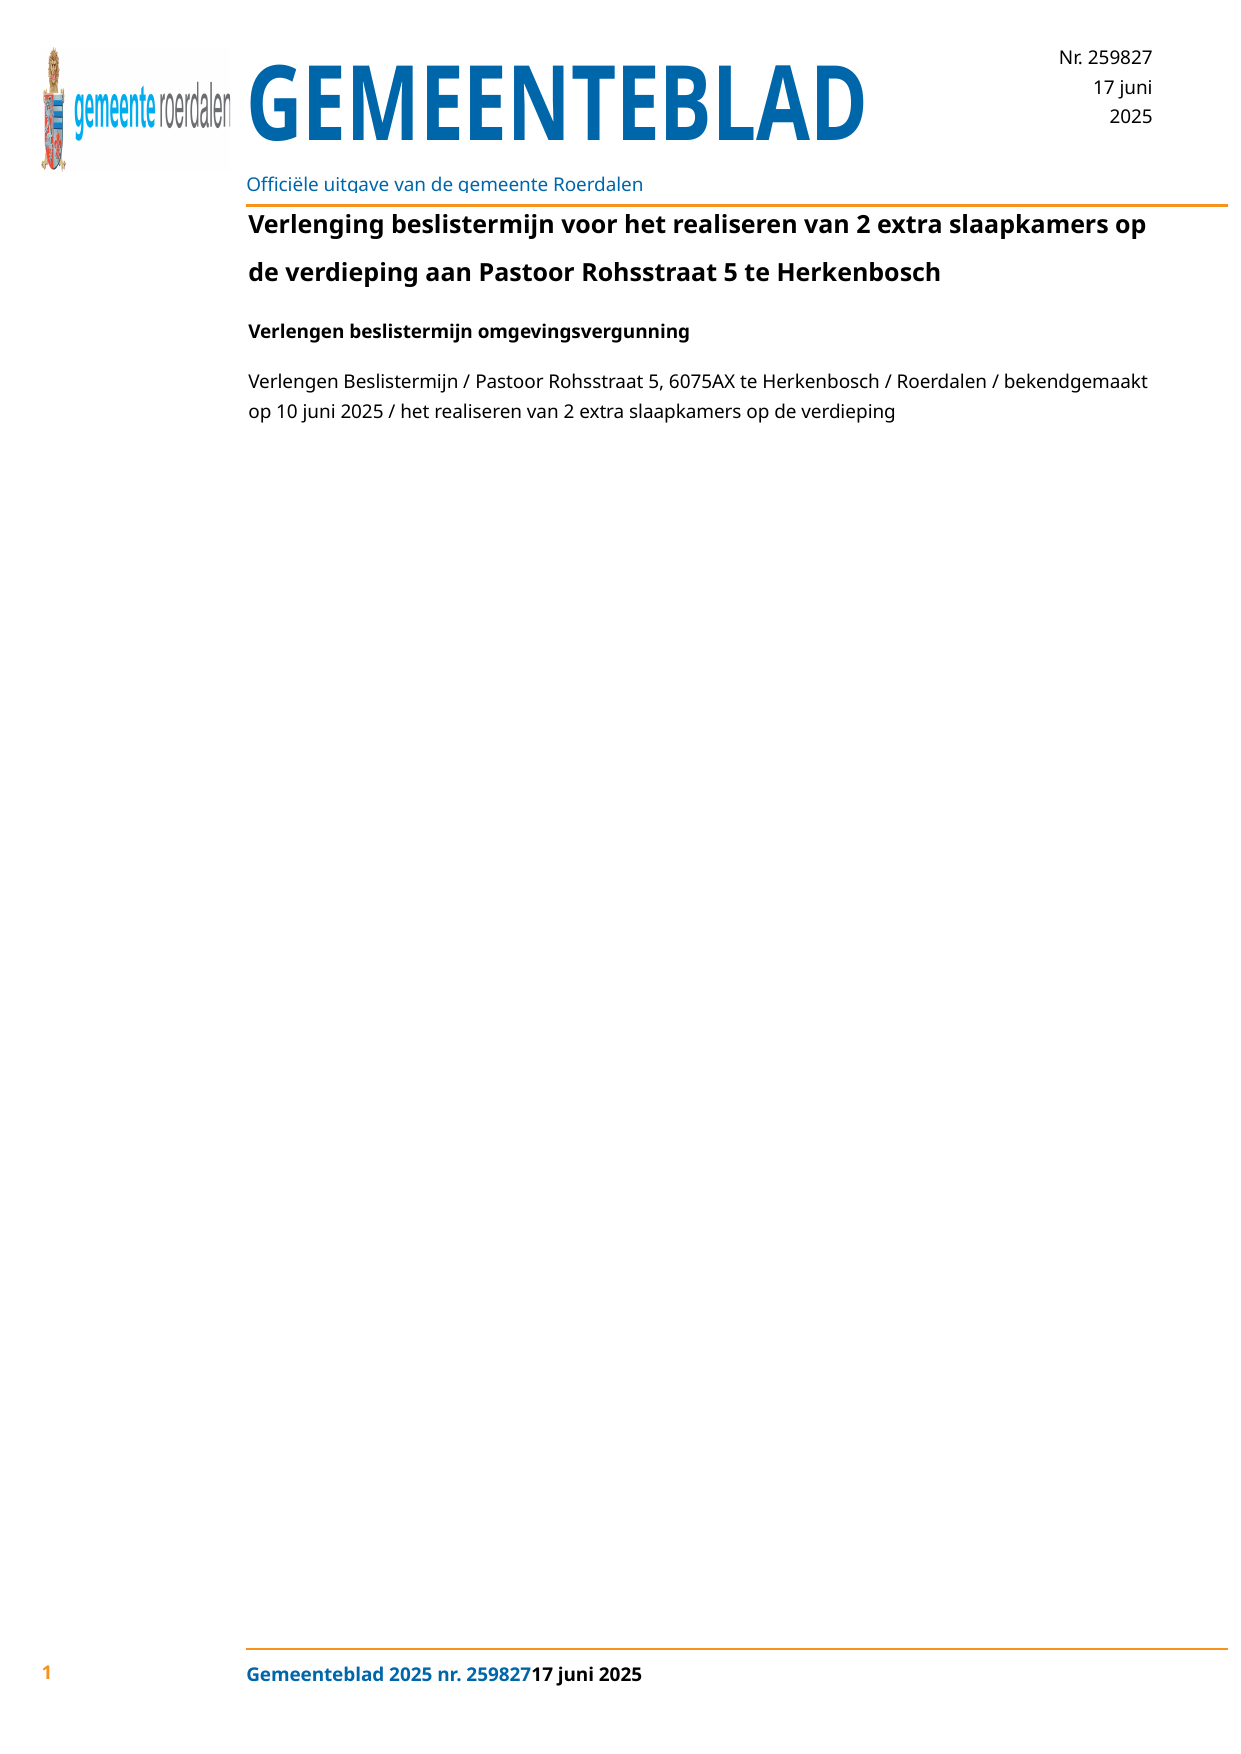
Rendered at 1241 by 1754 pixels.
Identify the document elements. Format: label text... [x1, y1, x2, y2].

text Verlengen beslistermijn omgevingsvergunning [248, 318, 1152, 344]
text Verlengen Beslistermijn / Pastoor Rohsstraat 5, 6075AX te Herkenbosch / Roerdalen / bekendgemaakt op 10 juni 2025 / het realiseren van 2 extra slaapkamers op de verdieping [248, 368, 1152, 424]
picture [41, 47, 231, 172]
text Verlenging beslistermijn voor het realiseren van 2 extra slaapkamers op de verdieping aan Pastoor Rohsstraat 5 te Herkenbosch [248, 207, 1152, 288]
